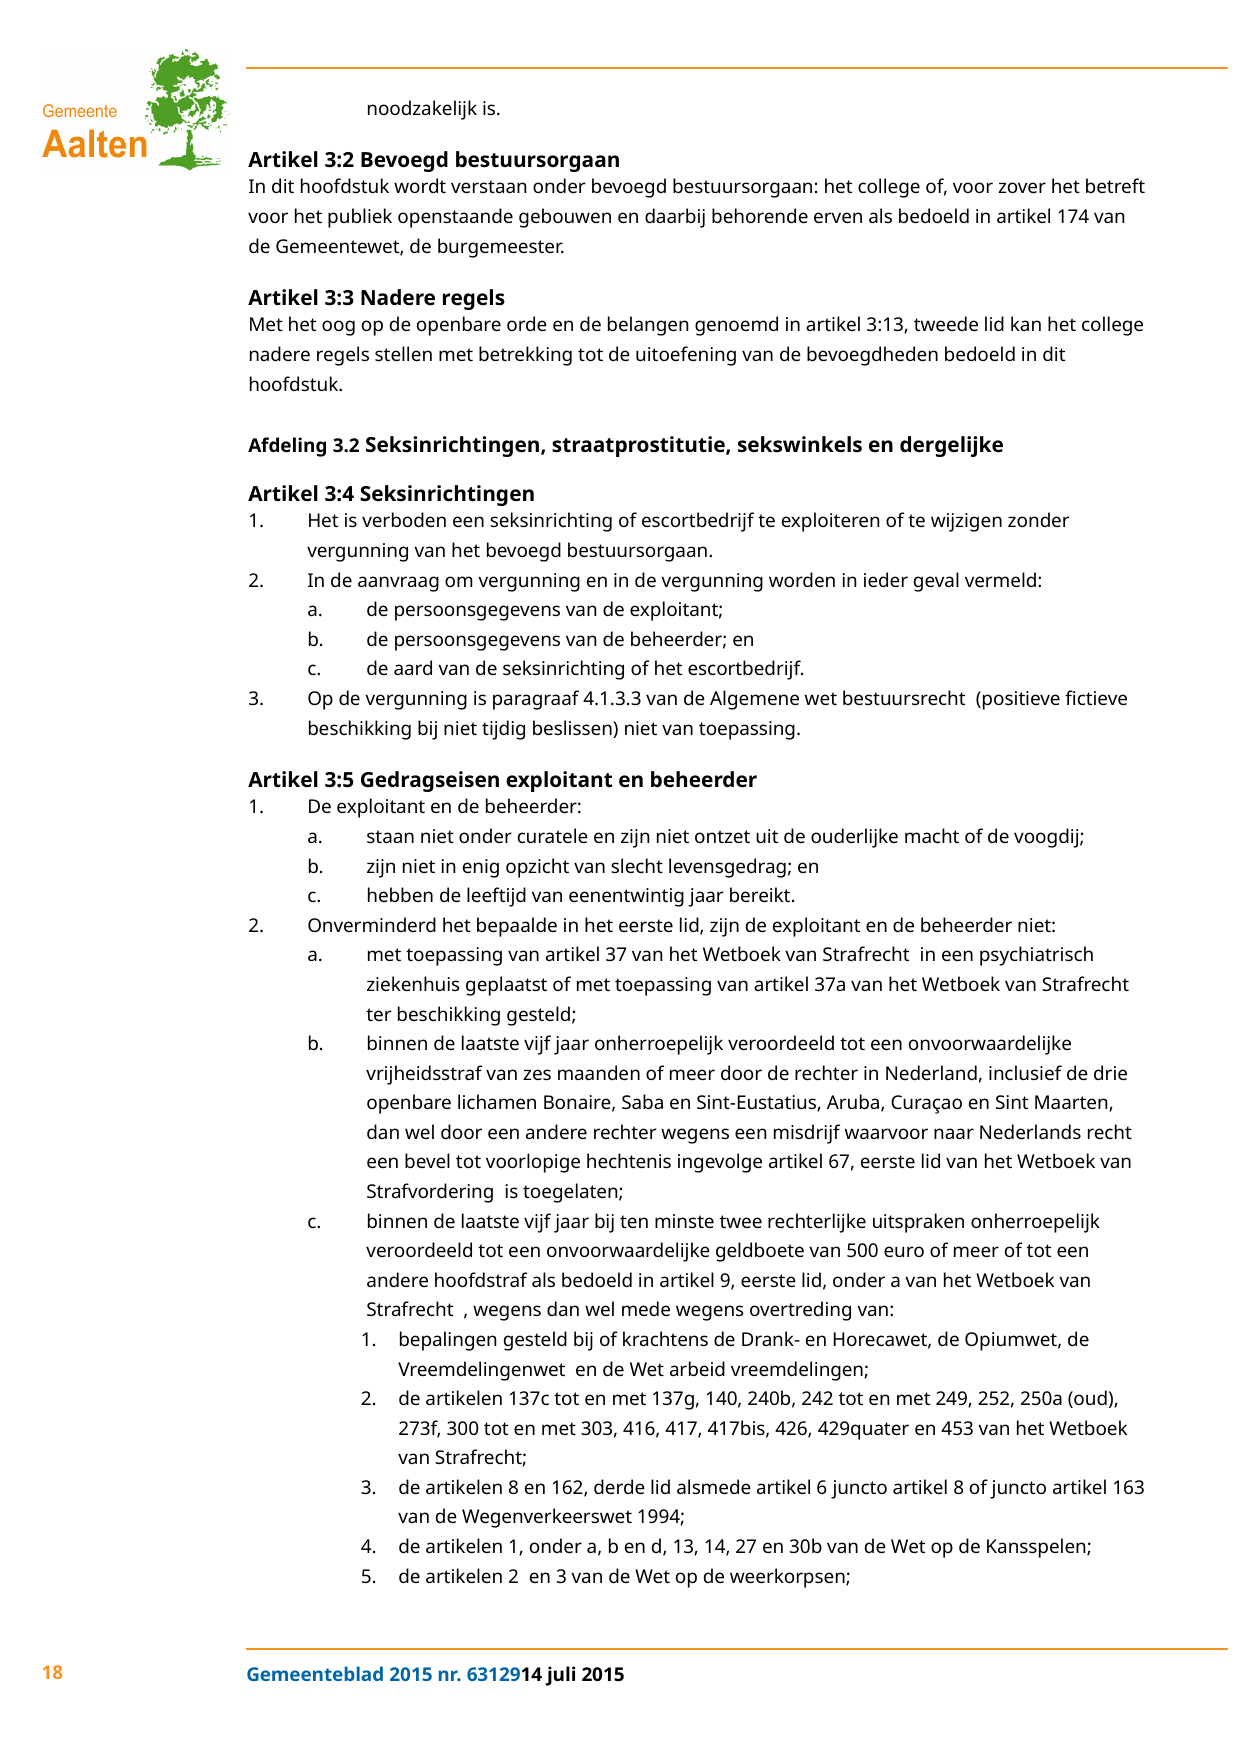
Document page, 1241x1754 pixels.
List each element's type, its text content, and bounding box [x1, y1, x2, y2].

text Met het oog op de openbare orde en de belangen genoemd in artikel 3:13, tweede lid kan het college nadere regels stellen met betrekking tot de uitoefening van de bevoegdheden bedoeld in dit hoofdstuk. [248, 312, 1152, 397]
text Artikel 3:5 Gedragseisen exploitant en beheerder [248, 765, 1152, 794]
list Op de vergunning is paragraaf 4.1.3.3 van de Algemene wet bestuursrecht (positieve fictieve beschikking bij niet tijdig beslissen) niet van toepassing. [248, 685, 1152, 741]
list de artikelen 2 en 3 van de Wet op de weerkorpsen; [361, 1563, 1152, 1588]
list binnen de laatste vijf jaar onherroepelijk veroordeeld tot een onvoorwaardelijke vrijheidsstraf van zes maanden of meer door de rechter in Nederland, inclusief de drie openbare lichamen Bonaire, Saba en Sint-Eustatius, Aruba, Curaçao en Sint Maarten, dan wel door een andere rechter wegens een misdrijf waarvoor naar Nederlands recht een bevel tot voorlopige hechtenis ingevolge artikel 67, eerste lid van het Wetboek van Strafvordering is toegelaten; [307, 1030, 1152, 1204]
list de aard van de seksinrichting of het escortbedrijf. [307, 656, 1152, 681]
list de artikelen 1, onder a, b en d, 13, 14, 27 en 30b van de Wet op de Kansspelen; [361, 1533, 1152, 1559]
list zijn niet in enig opzicht van slecht levensgedrag; en [307, 853, 1152, 878]
list Onverminderd het bepaalde in het eerste lid, zijn de exploitant en de beheerder niet: [248, 912, 1152, 938]
list hebben de leeftijd van eenentwintig jaar bereikt. [307, 882, 1152, 908]
text Afdeling 3.2 Seksinrichtingen, straatprostitutie, sekswinkels en dergelijke [248, 430, 1152, 458]
list de persoonsgegevens van de exploitant; [307, 596, 1152, 622]
list de artikelen 8 en 162, derde lid alsmede artikel 6 juncto artikel 8 of juncto artikel 163 van de Wegenverkeerswet 1994; [361, 1474, 1152, 1529]
text Artikel 3:2 Bevoegd bestuursorgaan [248, 145, 1152, 174]
list bepalingen gesteld bij of krachtens de Drank- en Horecawet, de Opiumwet, de Vreemdelingenwet en de Wet arbeid vreemdelingen; [361, 1326, 1152, 1381]
list met toepassing van artikel 37 van het Wetboek van Strafrecht in een psychiatrisch ziekenhuis geplaatst of met toepassing van artikel 37a van het Wetboek van Strafrecht ter beschikking gesteld; [307, 942, 1152, 1026]
text Artikel 3:3 Nadere regels [248, 283, 1152, 312]
list In de aanvraag om vergunning en in de vergunning worden in ieder geval vermeld: [248, 567, 1152, 593]
list De exploitant en de beheerder: [248, 794, 1152, 819]
list staan niet onder curatele en zijn niet ontzet uit de ouderlijke macht of de voogdij; [307, 823, 1152, 849]
list Het is verboden een seksinrichting of escortbedrijf te exploiteren of te wijzigen zonder vergunning van het bevoegd bestuursorgaan. [248, 508, 1152, 563]
text In dit hoofdstuk wordt verstaan onder bevoegd bestuursorgaan: het college of, voor zover het betreft voor het publiek openstaande gebouwen en daarbij behorende erven als bedoeld in artikel 174 van de Gemeentewet, de burgemeester. [248, 174, 1152, 258]
list de persoonsgegevens van de beheerder; en [307, 626, 1152, 652]
list de artikelen 137c tot en met 137g, 140, 240b, 242 tot en met 249, 252, 250a (oud), 273f, 300 tot en met 303, 416, 417, 417bis, 426, 429quater en 453 van het Wetboek van Strafrecht; [361, 1385, 1152, 1470]
list noodzakelijk is. [307, 95, 1152, 121]
list binnen de laatste vijf jaar bij ten minste twee rechterlijke uitspraken onherroepelijk veroordeeld tot een onvoorwaardelijke geldboete van 500 euro of meer of tot een andere hoofdstraf als bedoeld in artikel 9, eerste lid, onder a van het Wetboek van Strafrecht , wegens dan wel mede wegens overtreding van: [307, 1208, 1152, 1322]
text Artikel 3:4 Seksinrichtingen [248, 479, 1152, 508]
picture [41, 47, 231, 172]
